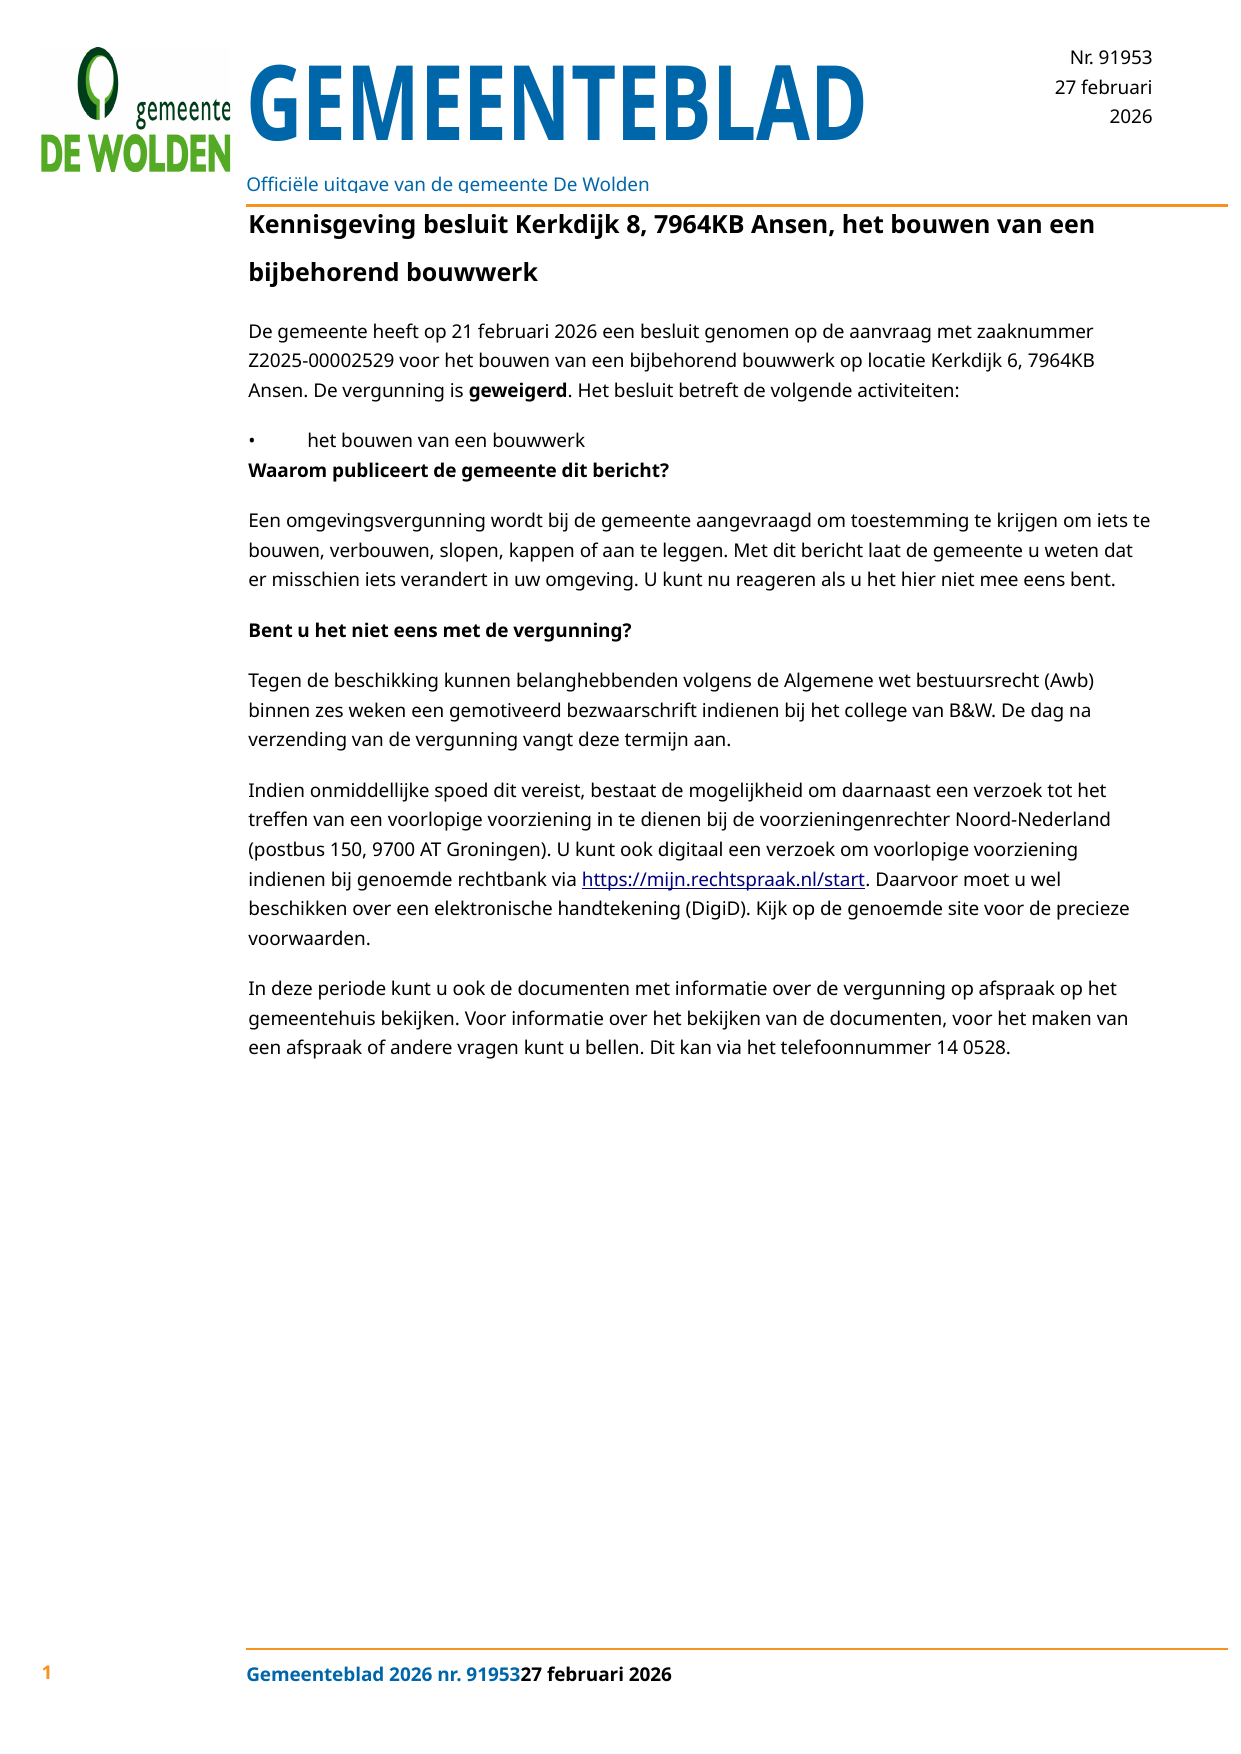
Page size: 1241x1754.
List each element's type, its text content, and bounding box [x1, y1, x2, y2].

text Kennisgeving besluit Kerkdijk 8, 7964KB Ansen, het bouwen van een bijbehorend bouwwerk [248, 207, 1152, 288]
text In deze periode kunt u ook de documenten met informatie over de vergunning op afspraak op het gemeentehuis bekijken. Voor informatie over het bekijken van de documenten, voor het maken van een afspraak of andere vragen kunt u bellen. Dit kan via het telefoonnummer 14 0528. [248, 975, 1152, 1060]
text De gemeente heeft op 21 februari 2026 een besluit genomen op de aanvraag met zaaknummer Z2025-00002529 voor het bouwen van een bijbehorend bouwwerk op locatie Kerkdijk 6, 7964KB Ansen. De vergunning is geweigerd. Het besluit betreft de volgende activiteiten: [248, 318, 1152, 403]
text Een omgevingsvergunning wordt bij de gemeente aangevraagd om toestemming te krijgen om iets te bouwen, verbouwen, slopen, kappen of aan te leggen. Met dit bericht laat de gemeente u weten dat er misschien iets verandert in uw omgeving. U kunt nu reageren als u het hier niet mee eens bent. [248, 507, 1152, 592]
text Tegen de beschikking kunnen belanghebbenden volgens de Algemene wet bestuursrecht (Awb) binnen zes weken een gemotiveerd bezwaarschrift indienen bij het college van B&W. De dag na verzending van de vergunning vangt deze termijn aan. [248, 667, 1152, 752]
text Indien onmiddellijke spoed dit vereist, bestaat de mogelijkheid om daarnaast een verzoek tot het treffen van een voorlopige voorziening in te dienen bij de voorzieningenrechter Noord-Nederland (postbus 150, 9700 AT Groningen). U kunt ook digitaal een verzoek om voorlopige voorziening indienen bij genoemde rechtbank via https://mijn.rechtspraak.nl/start. Daarvoor moet u wel beschikken over een elektronische handtekening (DigiD). Kijk op de genoemde site voor de precieze voorwaarden. [248, 777, 1152, 951]
picture [41, 47, 231, 172]
text Waarom publiceert de gemeente dit bericht? [248, 457, 1152, 483]
list het bouwen van een bouwwerk [248, 427, 1152, 453]
text Bent u het niet eens met de vergunning? [248, 617, 1152, 643]
